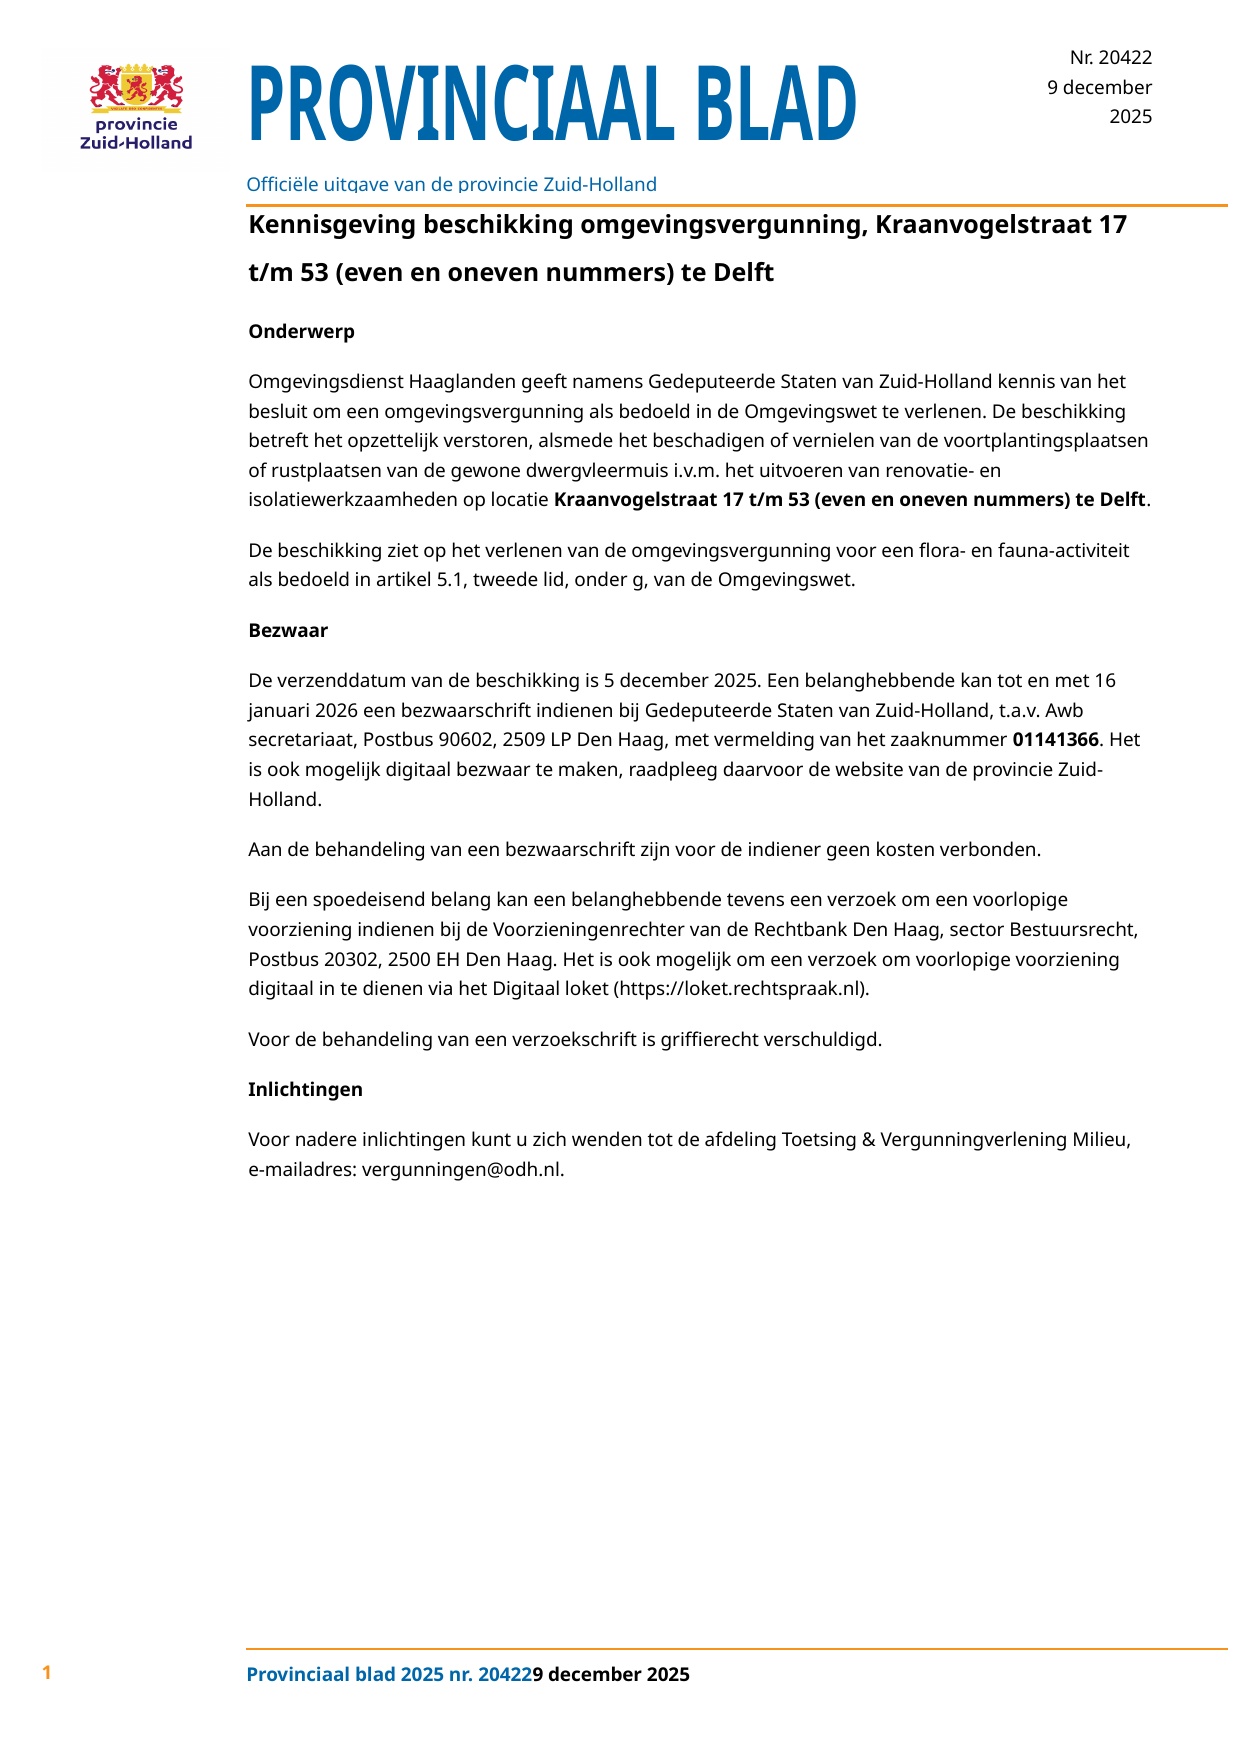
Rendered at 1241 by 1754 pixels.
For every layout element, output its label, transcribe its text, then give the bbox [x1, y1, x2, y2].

text Aan de behandeling van een bezwaarschrift zijn voor de indiener geen kosten verbonden. [248, 836, 1152, 862]
text De verzenddatum van de beschikking is 5 december 2025. Een belanghebbende kan tot en met 16 januari 2026 een bezwaarschrift indienen bij Gedeputeerde Staten van Zuid-Holland, t.a.v. Awb secretariaat, Postbus 90602, 2509 LP Den Haag, met vermelding van het zaaknummer 01141366. Het is ook mogelijk digitaal bezwaar te maken, raadpleeg daarvoor de website van de provincie Zuid-Holland. [248, 667, 1152, 812]
text Kennisgeving beschikking omgevingsvergunning, Kraanvogelstraat 17 t/m 53 (even en oneven nummers) te Delft [248, 207, 1152, 288]
text Omgevingsdienst Haaglanden geeft namens Gedeputeerde Staten van Zuid-Holland kennis van het besluit om een omgevingsvergunning als bedoeld in de Omgevingswet te verlenen. De beschikking betreft het opzettelijk verstoren, alsmede het beschadigen of vernielen van de voortplantingsplaatsen of rustplaatsen van de gewone dwergvleermuis i.v.m. het uitvoeren van renovatie- en isolatiewerkzaamheden op locatie Kraanvogelstraat 17 t/m 53 (even en oneven nummers) te Delft. [248, 368, 1152, 512]
text Inlichtingen [248, 1076, 1152, 1102]
text Bij een spoedeisend belang kan een belanghebbende tevens een verzoek om een voorlopige voorziening indienen bij de Voorzieningenrechter van de Rechtbank Den Haag, sector Bestuursrecht, Postbus 20302, 2500 EH Den Haag. Het is ook mogelijk om een verzoek om voorlopige voorziening digitaal in te dienen via het Digitaal loket (https://loket.rechtspraak.nl). [248, 887, 1152, 1001]
picture [41, 47, 231, 172]
text Voor nadere inlichtingen kunt u zich wenden tot de afdeling Toetsing & Vergunningverlening Milieu, e-mailadres: vergunningen@odh.nl. [248, 1127, 1152, 1182]
text Bezwaar [248, 617, 1152, 643]
text De beschikking ziet op het verlenen van de omgevingsvergunning voor een flora- en fauna-activiteit als bedoeld in artikel 5.1, tweede lid, onder g, van de Omgevingswet. [248, 537, 1152, 592]
text Voor de behandeling van een verzoekschrift is griffierecht verschuldigd. [248, 1026, 1152, 1052]
text Onderwerp [248, 318, 1152, 344]
